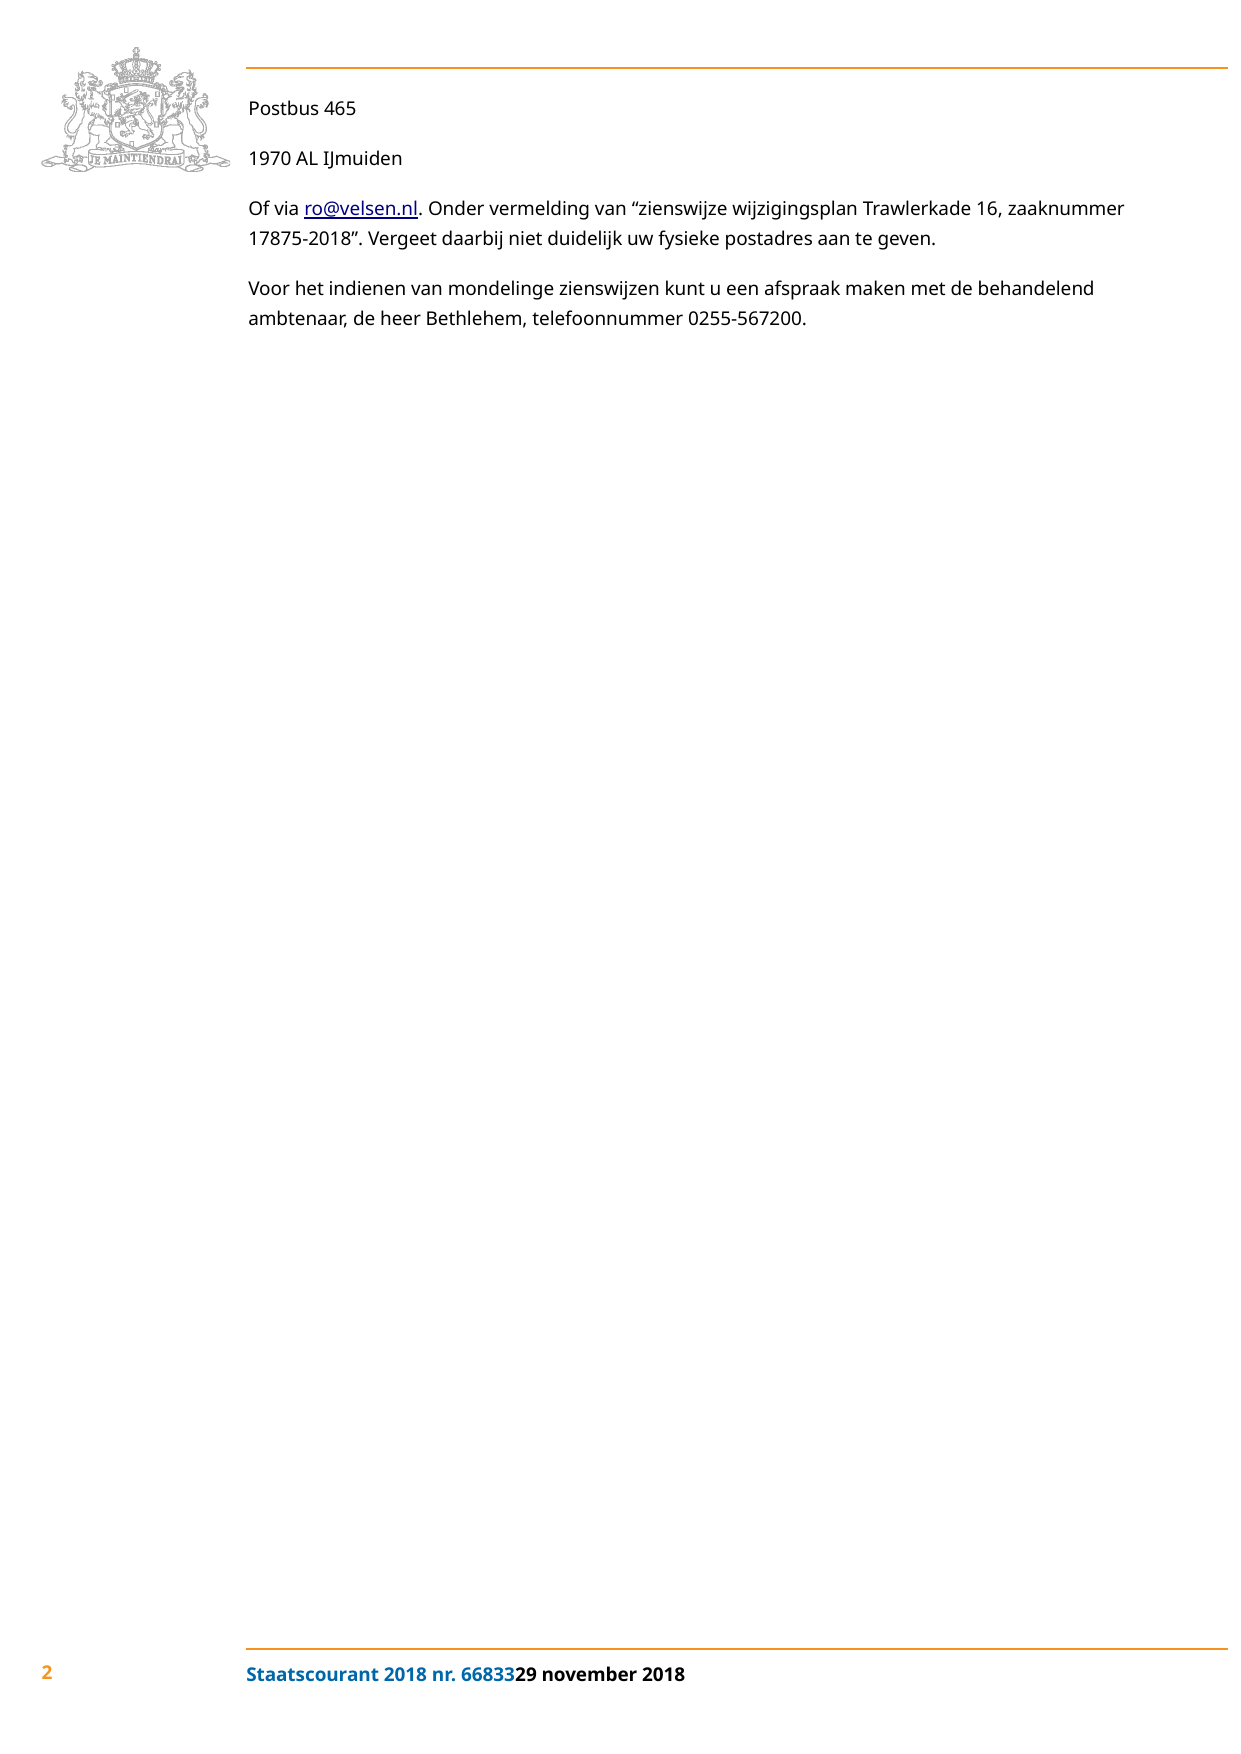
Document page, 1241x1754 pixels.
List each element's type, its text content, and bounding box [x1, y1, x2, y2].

text 1970 AL IJmui­den [248, 145, 1152, 171]
text Postbus 465 [248, 95, 1152, 121]
text Of via ro@velsen.nl. Onder vermelding van “zienswijze wijzigingsplan Trawlerkade 16, zaaknummer 17875-2018”. Vergeet daarbij niet duidelijk uw fysieke postadres aan te geven. [248, 196, 1152, 251]
picture [41, 47, 231, 172]
text Voor het indienen van mondelinge zienswijzen kunt u een afspraak maken met de behandelend ambtenaar, de heer Bethlehem, telefoonnummer 0255-567200. [248, 276, 1152, 331]
